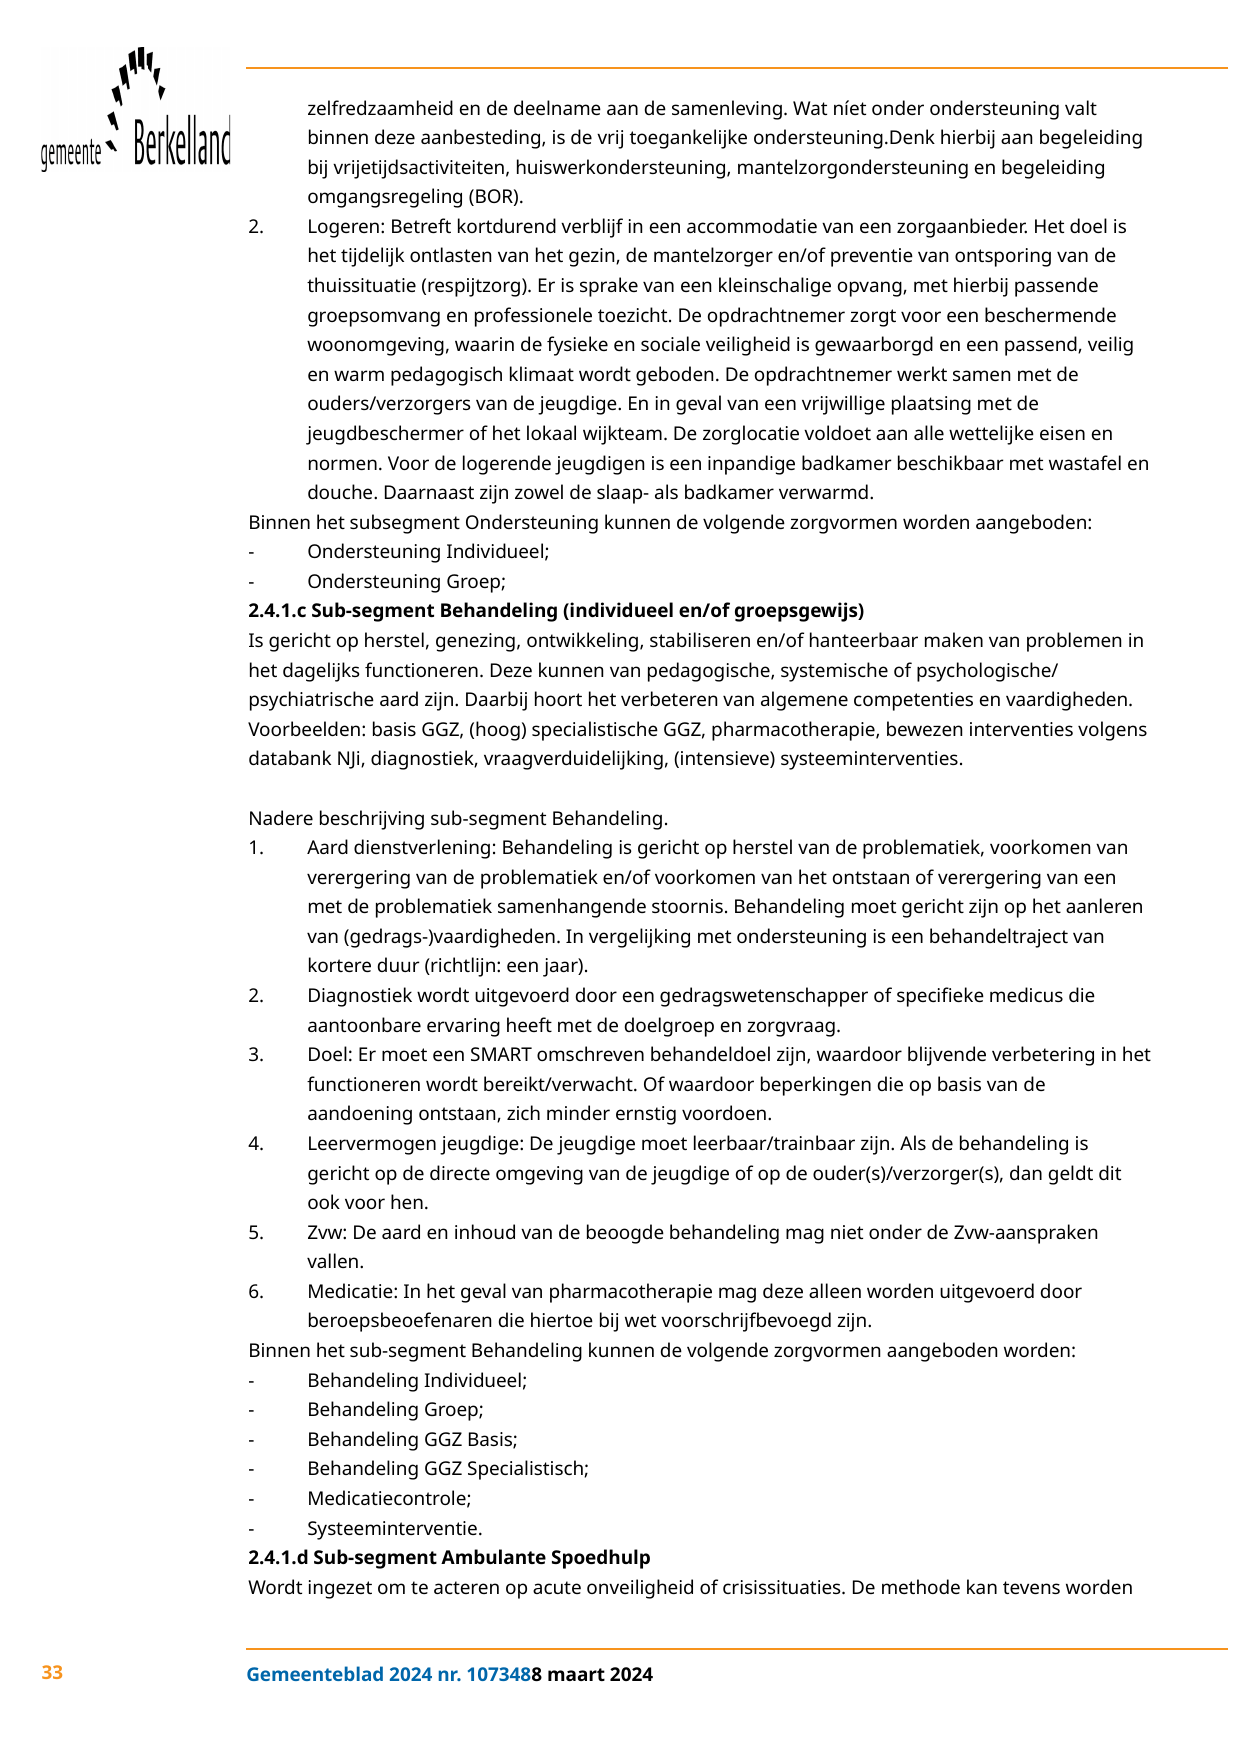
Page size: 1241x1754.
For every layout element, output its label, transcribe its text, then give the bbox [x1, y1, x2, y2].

text 2.4.1.d Sub-segment Ambulante Spoedhulp [248, 1544, 1152, 1570]
list Medicatie: In het geval van pharmacotherapie mag deze alleen worden uitgevoerd door beroepsbeoefenaren die hiertoe bij wet voorschrijfbevoegd zijn. [248, 1278, 1152, 1333]
list zelfredzaamheid en de deelname aan de samenleving. Wat níet onder ondersteuning valt binnen deze aanbesteding, is de vrij toegankelijke ondersteuning.Denk hierbij aan begeleiding bij vrijetijdsactiviteiten, huiswerkondersteuning, mantelzorgondersteuning en begeleiding omgangsregeling (BOR). [248, 95, 1152, 209]
list Systeeminterventie. [248, 1515, 1152, 1541]
list Behandeling GGZ Specialistisch; [248, 1456, 1152, 1481]
text Nadere beschrijving sub-segment Behandeling. [248, 805, 1152, 831]
list Doel: Er moet een SMART omschreven behandeldoel zijn, waardoor blijvende verbetering in het functioneren wordt bereikt/verwacht. Of waardoor beperkingen die op basis van de aandoening ontstaan, zich minder ernstig voordoen. [248, 1041, 1152, 1126]
list Leervermogen jeugdige: De jeugdige moet leerbaar/trainbaar zijn. Als de behandeling is gericht op de directe omgeving van de jeugdige of op de ouder(s)/verzorger(s), dan geldt dit ook voor hen. [248, 1130, 1152, 1215]
list Diagnostiek wordt uitgevoerd door een gedragswetenschapper of specifieke medicus die aantoonbare ervaring heeft met de doelgroep en zorgvraag. [248, 982, 1152, 1038]
text Binnen het subsegment Ondersteuning kunnen de volgende zorgvormen worden aangeboden: [248, 509, 1152, 535]
list Behandeling Individueel; [248, 1367, 1152, 1393]
text Wordt ingezet om te acteren op acute onveiligheid of crisissituaties. De methode kan tevens worden [248, 1574, 1152, 1600]
list Logeren: Betreft kortdurend verblijf in een accommodatie van een zorgaanbieder. Het doel is het tijdelijk ontlasten van het gezin, de mantelzorger en/of preventie van ontsporing van de thuissituatie (respijtzorg). Er is sprake van een kleinschalige opvang, met hierbij passende groepsomvang en professionele toezicht. De opdrachtnemer zorgt voor een beschermende woonomgeving, waarin de fysieke en sociale veiligheid is gewaarborgd en een passend, veilig en warm pedagogisch klimaat wordt geboden. De opdrachtnemer werkt samen met de ouders/verzorgers van de jeugdige. En in geval van een vrijwillige plaatsing met de jeugdbeschermer of het lokaal wijkteam. De zorglocatie voldoet aan alle wettelijke eisen en normen. Voor de logerende jeugdigen is een inpandige badkamer beschikbaar met wastafel en douche. Daarnaast zijn zowel de slaap- als badkamer verwarmd. [248, 213, 1152, 505]
text Binnen het sub-segment Behandeling kunnen de volgende zorgvormen aangeboden worden: [248, 1337, 1152, 1363]
list Zvw: De aard en inhoud van de beoogde behandeling mag niet onder de Zvw-aanspraken vallen. [248, 1219, 1152, 1274]
list Behandeling GGZ Basis; [248, 1426, 1152, 1452]
text 2.4.1.c Sub-segment Behandeling (individueel en/of groepsgewijs) [248, 598, 1152, 623]
picture [41, 47, 231, 172]
list Aard dienstverlening: Behandeling is gericht op herstel van de problematiek, voorkomen van verergering van de problematiek en/of voorkomen van het ontstaan of verergering van een met de problematiek samenhangende stoornis. Behandeling moet gericht zijn op het aanleren van (gedrags-)vaardigheden. In vergelijking met ondersteuning is een behandeltraject van kortere duur (richtlijn: een jaar). [248, 834, 1152, 978]
list Ondersteuning Individueel; [248, 538, 1152, 564]
list Ondersteuning Groep; [248, 568, 1152, 594]
list Medicatiecontrole; [248, 1485, 1152, 1511]
list Behandeling Groep; [248, 1396, 1152, 1422]
text Is gericht op herstel, genezing, ontwikkeling, stabiliseren en/of hanteerbaar maken van problemen in het dagelijks functioneren. Deze kunnen van pedagogische, systemische of psychologische/ psychiatrische aard zijn. Daarbij hoort het verbeteren van algemene competenties en vaardigheden. Voorbeelden: basis GGZ, (hoog) specialistische GGZ, pharmacotherapie, bewezen interventies volgens databank NJi, diagnostiek, vraagverduidelijking, (intensieve) systeeminterventies. [248, 627, 1152, 771]
